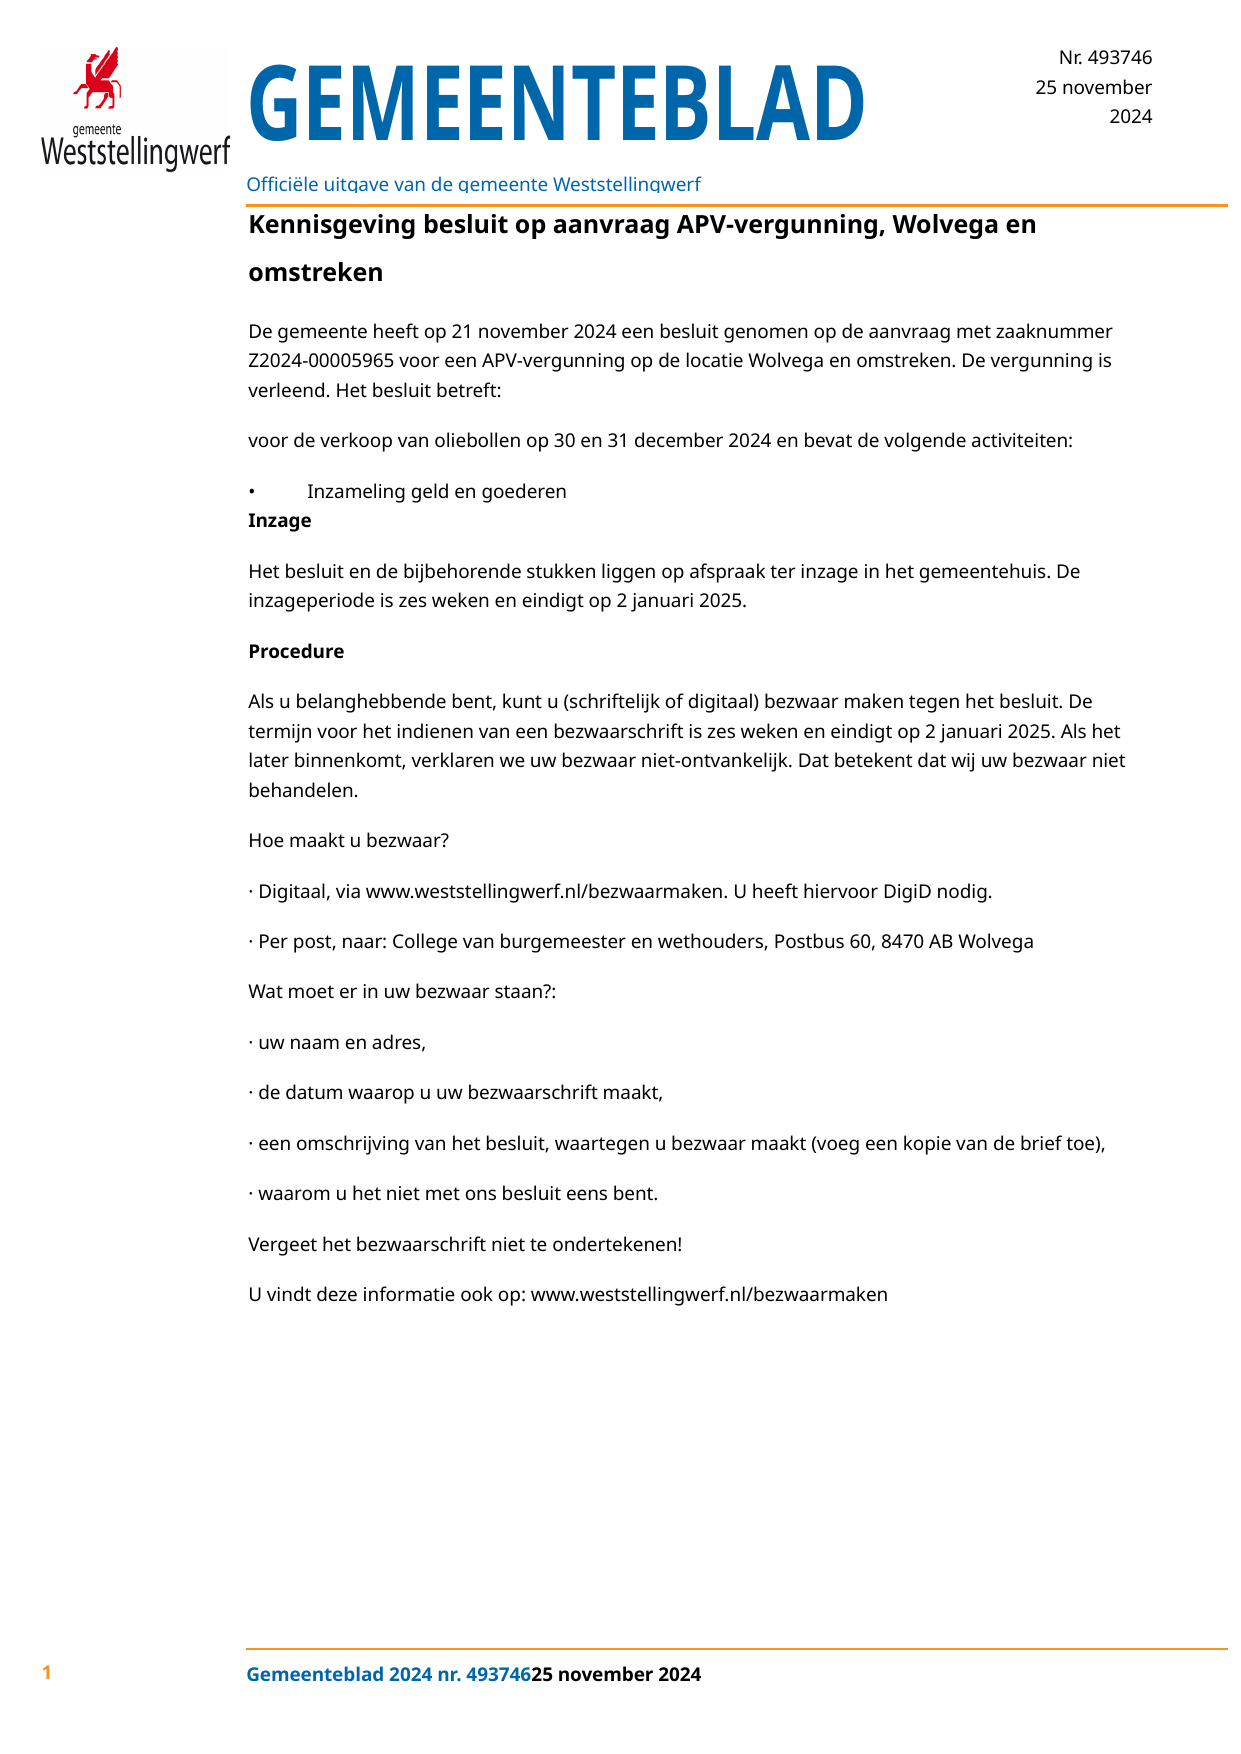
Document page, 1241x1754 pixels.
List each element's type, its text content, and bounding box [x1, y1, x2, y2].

text · Digitaal, via www.weststellingwerf.nl/bezwaarmaken. U heeft hiervoor DigiD nodig. [248, 878, 1152, 904]
text Vergeet het bezwaarschrift niet te ondertekenen! [248, 1231, 1152, 1257]
text U vindt deze informatie ook op: www.weststellingwerf.nl/bezwaarmaken [248, 1281, 1152, 1307]
text voor de verkoop van oliebollen op 30 en 31 december 2024 en bevat de volgende activiteiten: [248, 427, 1152, 453]
text Inzage [248, 507, 1152, 533]
text Wat moet er in uw bezwaar staan?: [248, 979, 1152, 1004]
text · Per post, naar: College van burgemeester en wethouders, Postbus 60, 8470 AB Wolvega [248, 928, 1152, 954]
text Procedure [248, 638, 1152, 664]
text Als u belanghebbende bent, kunt u (schriftelijk of digitaal) bezwaar maken tegen het besluit. De termijn voor het indienen van een bezwaarschrift is zes weken en eindigt op 2 januari 2025. Als het later binnenkomt, verklaren we uw bezwaar niet-ontvankelijk. Dat betekent dat wij uw bezwaar niet behandelen. [248, 688, 1152, 803]
text Kennisgeving besluit op aanvraag APV-vergunning, Wolvega en omstreken [248, 207, 1152, 288]
list Inzameling geld en goederen [248, 478, 1152, 504]
text Het besluit en de bijbehorende stukken liggen op afspraak ter inzage in het gemeentehuis. De inzageperiode is zes weken en eindigt op 2 januari 2025. [248, 558, 1152, 613]
text · waarom u het niet met ons besluit eens bent. [248, 1180, 1152, 1206]
text · een omschrijving van het besluit, waartegen u bezwaar maakt (voeg een kopie van de brief toe), [248, 1130, 1152, 1156]
text Hoe maakt u bezwaar? [248, 827, 1152, 853]
text · de datum waarop u uw bezwaarschrift maakt, [248, 1079, 1152, 1105]
text De gemeente heeft op 21 november 2024 een besluit genomen op de aanvraag met zaaknummer Z2024-00005965 voor een APV-vergunning op de locatie Wolvega en omstreken. De vergunning is verleend. Het besluit betreft: [248, 318, 1152, 403]
picture [41, 47, 231, 172]
text · uw naam en adres, [248, 1029, 1152, 1055]
